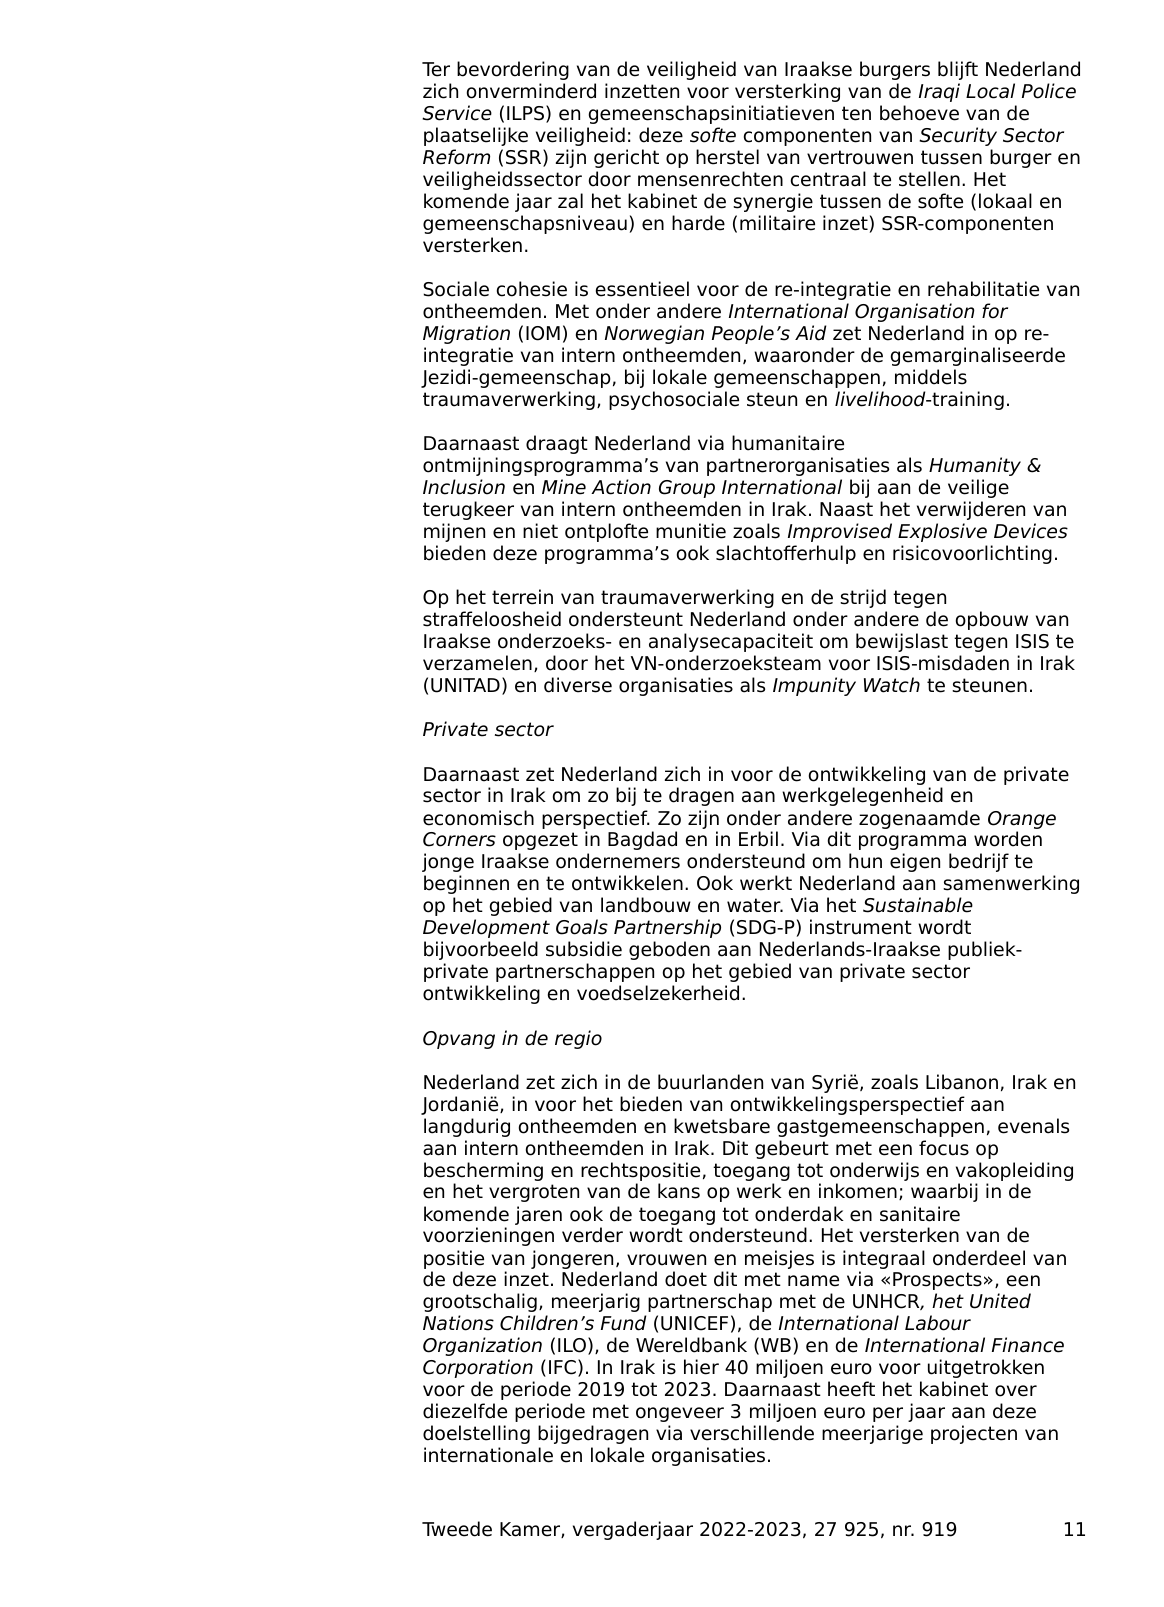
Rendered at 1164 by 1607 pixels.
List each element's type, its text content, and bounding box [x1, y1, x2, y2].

text Ter bevordering van de veiligheid van Iraakse burgers blijft Nederland zich onverminderd inzetten voor versterking van de Iraqi Local Police Service (ILPS) en gemeenschapsinitiatieven ten behoeve van de plaatselijke veiligheid: deze softe componenten van Security Sector Reform (SSR) zijn gericht op herstel van vertrouwen tussen burger en veiligheidssector door mensenrechten centraal te stellen. Het komende jaar zal het kabinet de synergie tussen de softe (lokaal en gemeenschapsniveau) en harde (militaire inzet) SSR-componenten versterken. [422, 59, 1087, 257]
subtitle Private sector [422, 719, 1087, 741]
subtitle Opvang in de regio [422, 1027, 1087, 1049]
text Nederland zet zich in de buurlanden van Syrië, zoals Libanon, Irak en Jordanië, in voor het bieden van ontwikkelingsperspectief aan langdurig ontheemden en kwetsbare gastgemeenschappen, evenals aan intern ontheemden in Irak. Dit gebeurt met een focus op bescherming en rechtspositie, toegang tot onderwijs en vakopleiding en het vergroten van de kans op werk en inkomen; waarbij in de komende jaren ook de toegang tot onderdak en sanitaire voorzieningen verder wordt ondersteund. Het versterken van de positie van jongeren, vrouwen en meisjes is integraal onderdeel van de deze inzet. Nederland doet dit met name via «Prospects», een grootschalig, meerjarig partnerschap met de UNHCR, het United Nations Children’s Fund (UNICEF), de International Labour Organization (ILO), de Wereldbank (WB) en de International Finance Corporation (IFC). In Irak is hier 40 miljoen euro voor uitgetrokken voor de periode 2019 tot 2023. Daarnaast heeft het kabinet over diezelfde periode met ongeveer 3 miljoen euro per jaar aan deze doelstelling bijgedragen via verschillende meerjarige projecten van internationale en lokale organisaties. [422, 1072, 1087, 1467]
text Op het terrein van traumaverwerking en de strijd tegen straffeloosheid ondersteunt Nederland onder andere de opbouw van Iraakse onderzoeks- en analysecapaciteit om bewijslast tegen ISIS te verzamelen, door het VN-onderzoeksteam voor ISIS-misdaden in Irak (UNITAD) en diverse organisaties als Impunity Watch te steunen. [422, 587, 1087, 697]
text Sociale cohesie is essentieel voor de re-integratie en rehabilitatie van ontheemden. Met onder andere International Organisation for Migration (IOM) en Norwegian People’s Aid zet Nederland in op re-integratie van intern ontheemden, waaronder de gemarginaliseerde Jezidi-gemeenschap, bij lokale gemeenschappen, middels traumaverwerking, psychosociale steun en livelihood-training. [422, 279, 1087, 411]
text Daarnaast draagt Nederland via humanitaire ontmijningsprogramma’s van partnerorganisaties als Humanity & Inclusion en Mine Action Group International bij aan de veilige terugkeer van intern ontheemden in Irak. Naast het verwijderen van mijnen en niet ontplofte munitie zoals Improvised Explosive Devices bieden deze programma’s ook slachtofferhulp en risicovoorlichting. [422, 433, 1087, 565]
text Daarnaast zet Nederland zich in voor de ontwikkeling van de private sector in Irak om zo bij te dragen aan werkgelegenheid en economisch perspectief. Zo zijn onder andere zogenaamde Orange Corners opgezet in Bagdad en in Erbil. Via dit programma worden jonge Iraakse ondernemers ondersteund om hun eigen bedrijf te beginnen en te ontwikkelen. Ook werkt Nederland aan samenwerking op het gebied van landbouw en water. Via het Sustainable Development Goals Partnership (SDG-P) instrument wordt bijvoorbeeld subsidie geboden aan Nederlands-Iraakse publiek-private partnerschappen op het gebied van private sector ontwikkeling en voedselzekerheid. [422, 763, 1087, 1005]
